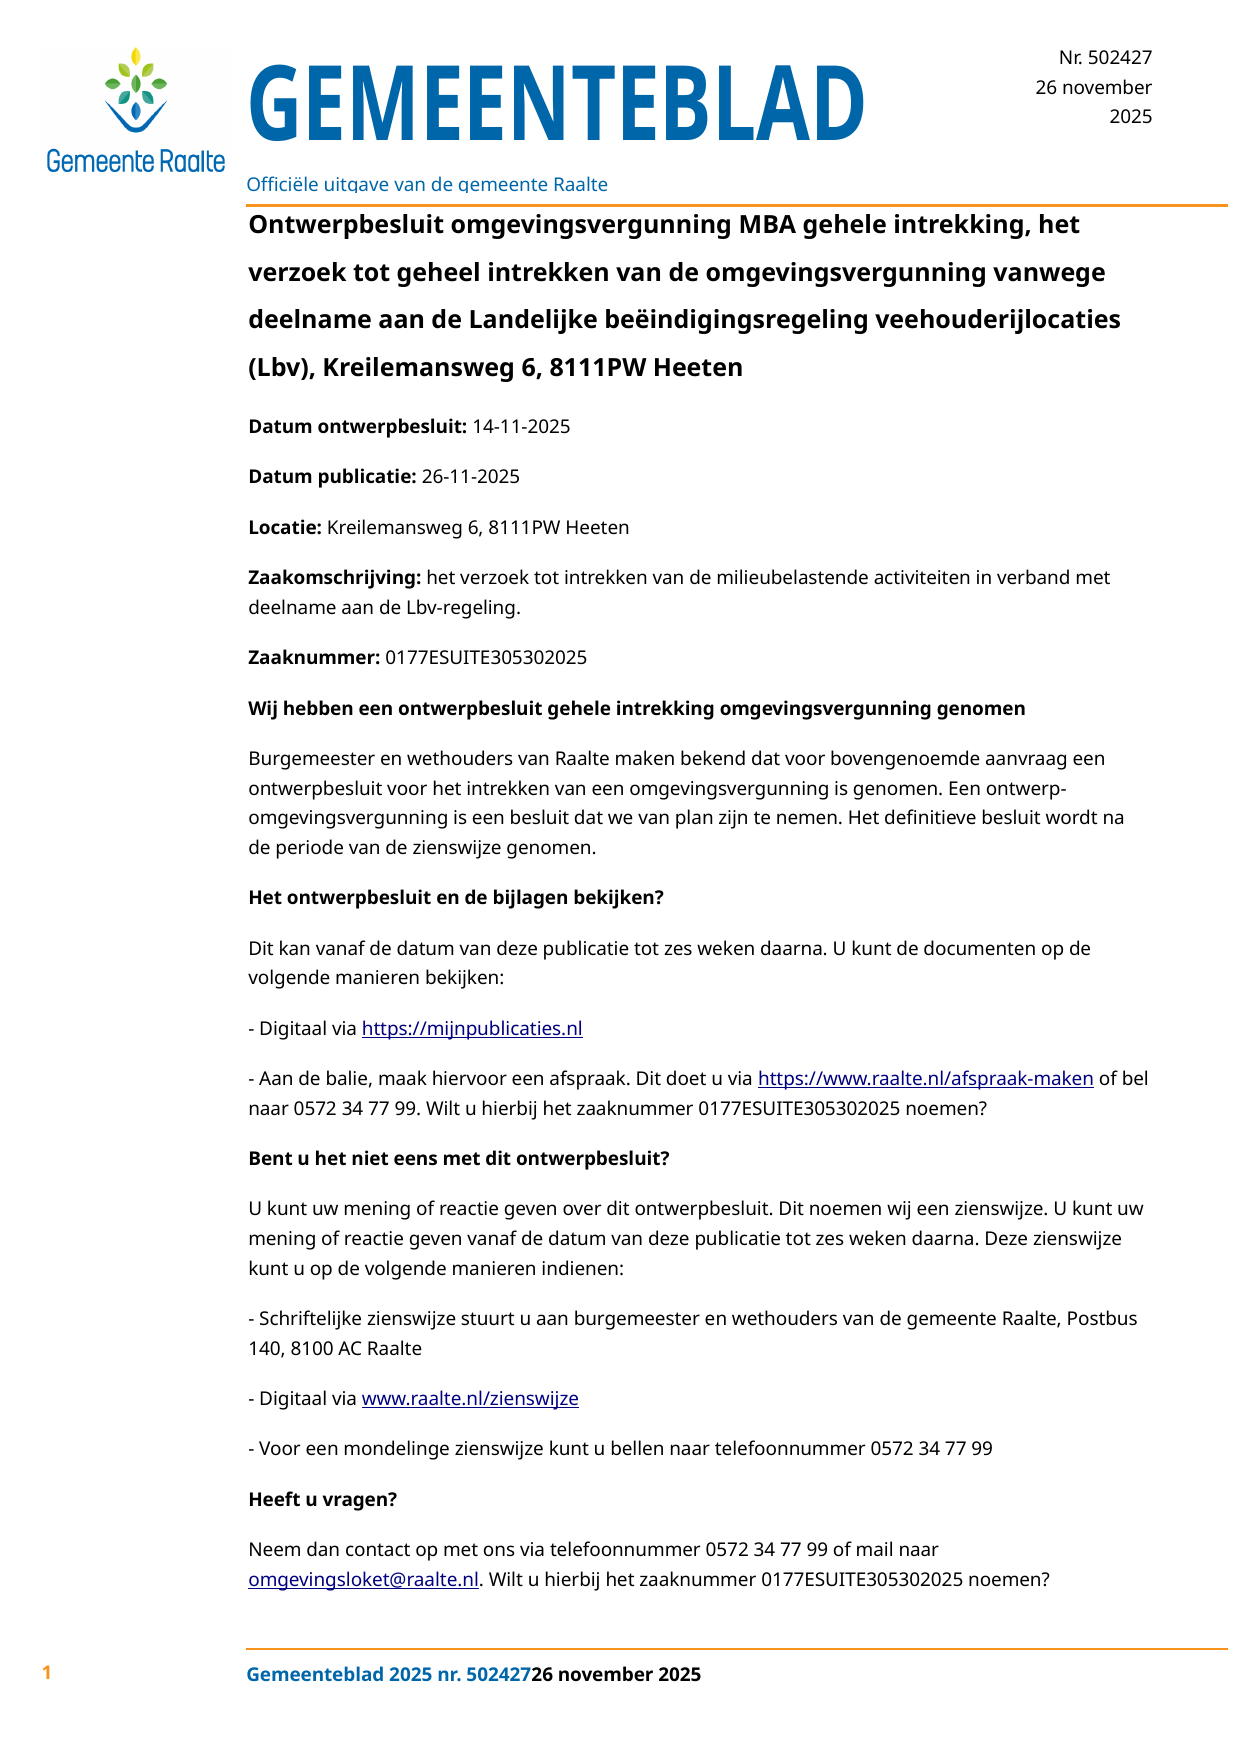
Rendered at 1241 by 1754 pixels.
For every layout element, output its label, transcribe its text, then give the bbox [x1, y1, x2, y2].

text - Digitaal via www.raalte.nl/zienswijze [248, 1385, 1152, 1411]
text - Voor een mondelinge zienswijze kunt u bellen naar telefoonnummer 0572 34 77 99 [248, 1436, 1152, 1461]
text - Aan de balie, maak hiervoor een afspraak. Dit doet u via https://www.raalte.nl/afspraak-maken of bel naar 0572 34 77 99. Wilt u hierbij het zaaknummer 0177ESUITE305302025 noemen? [248, 1065, 1152, 1121]
text Bent u het niet eens met dit ontwerpbesluit? [248, 1145, 1152, 1171]
text Ontwerpbesluit omgevingsvergunning MBA gehele intrekking, het verzoek tot geheel intrekken van de omgevingsvergunning vanwege deelname aan de Landelijke beëindigingsregeling veehouderijlocaties (Lbv), Kreilemansweg 6, 8111PW Heeten [248, 207, 1152, 384]
text Wij hebben een ontwerpbesluit gehele intrekking omgevingsvergunning genomen [248, 695, 1152, 721]
text Datum publicatie: 26-11-2025 [248, 463, 1152, 489]
text U kunt uw mening of reactie geven over dit ontwerpbesluit. Dit noemen wij een zienswijze. U kunt uw mening of reactie geven vanaf de datum van deze publicatie tot zes weken daarna. Deze zienswijze kunt u op de volgende manieren indienen: [248, 1196, 1152, 1281]
text Het ontwerpbesluit en de bijlagen bekijken? [248, 884, 1152, 910]
text - Schriftelijke zienswijze stuurt u aan burgemeester en wethouders van de gemeente Raalte, Postbus 140, 8100 AC Raalte [248, 1305, 1152, 1361]
text Burgemeester en wethouders van Raalte maken bekend dat voor bovengenoemde aanvraag een ontwerpbesluit voor het intrekken van een omgevingsvergunning is genomen. Een ontwerp-omgevingsvergunning is een besluit dat we van plan zijn te nemen. Het definitieve besluit wordt na de periode van de zienswijze genomen. [248, 745, 1152, 860]
text Zaaknummer: 0177ESUITE305302025 [248, 644, 1152, 670]
text Datum ontwerpbesluit: 14-11-2025 [248, 413, 1152, 439]
text Dit kan vanaf de datum van deze publicatie tot zes weken daarna. U kunt de documenten op de volgende manieren bekijken: [248, 935, 1152, 990]
text Locatie: Kreilemansweg 6, 8111PW Heeten [248, 514, 1152, 540]
text Heeft u vragen? [248, 1486, 1152, 1512]
text Zaakomschrijving: het verzoek tot intrekken van de milieubelastende activiteiten in verband met deelname aan de Lbv-regeling. [248, 564, 1152, 620]
picture [41, 47, 231, 172]
text Neem dan contact op met ons via telefoonnummer 0572 34 77 99 of mail naar omgevingsloket@raalte.nl. Wilt u hierbij het zaaknummer 0177ESUITE305302025 noemen? [248, 1536, 1152, 1592]
text - Digitaal via https://mijnpublicaties.nl [248, 1015, 1152, 1041]
